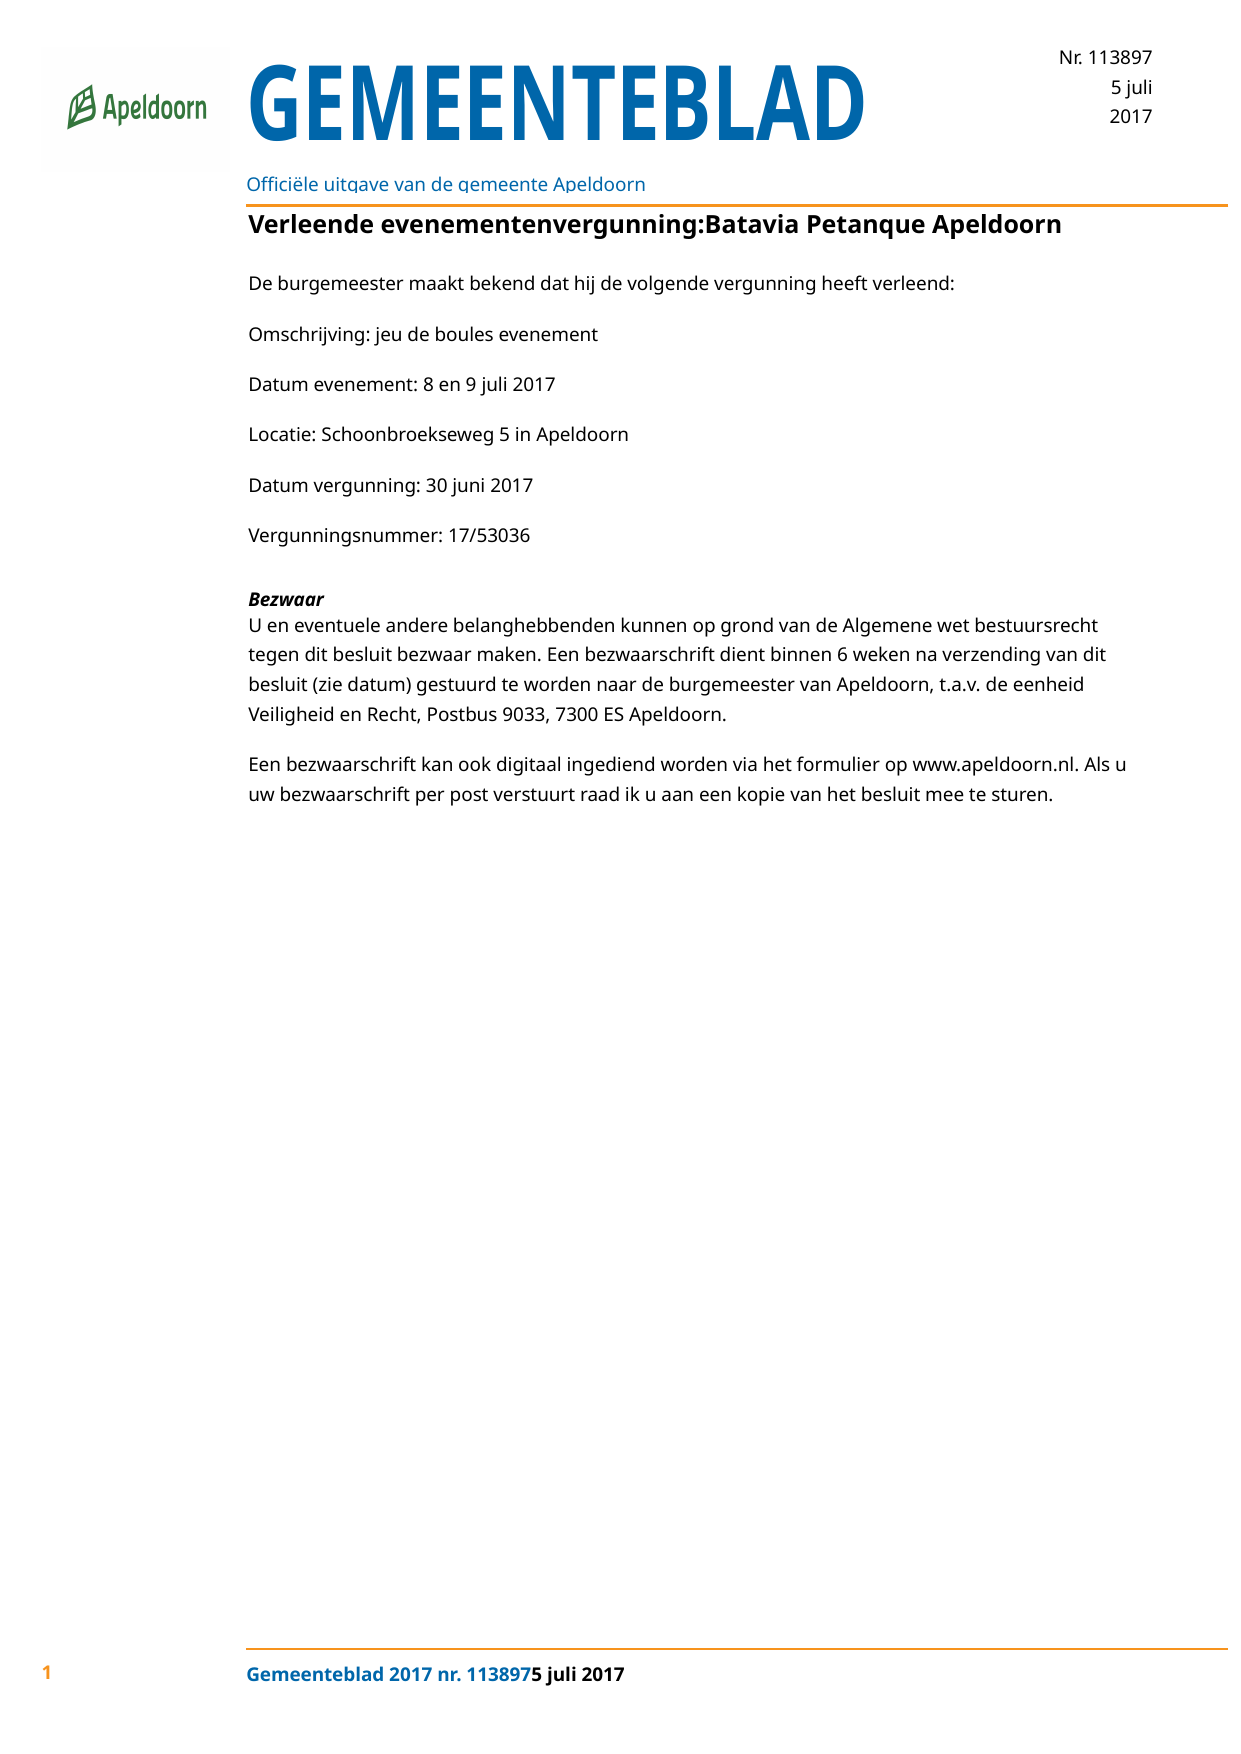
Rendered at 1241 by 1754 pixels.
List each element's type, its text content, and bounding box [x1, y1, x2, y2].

text Omschrijving: jeu de boules evenement [248, 321, 1152, 346]
text Vergunningsnummer: 17/53036 [248, 522, 1152, 548]
text Verleende evenementenvergunning:Batavia Petanque Apeldoorn [248, 207, 1152, 241]
text Locatie: Schoonbroekseweg 5 in Apeldoorn [248, 422, 1152, 447]
text De burgemeester maakt bekend dat hij de volgende vergunning heeft verleend: [248, 270, 1152, 296]
picture [41, 47, 231, 172]
text U en eventuele andere belanghebbenden kunnen op grond van de Algemene wet bestuursrecht tegen dit besluit bezwaar maken. Een bezwaarschrift dient binnen 6 weken na verzending van dit besluit (zie datum) gestuurd te worden naar de burgemeester van Apeldoorn, t.a.v. de eenheid Veiligheid en Recht, Postbus 9033, 7300 ES Apeldoorn. [248, 612, 1152, 727]
text Datum vergunning: 30 juni 2017 [248, 472, 1152, 498]
text Een bezwaarschrift kan ook digitaal ingediend worden via het formulier op www.apeldoorn.nl. Als u uw bezwaarschrift per post verstuurt raad ik u aan een kopie van het besluit mee te sturen. [248, 751, 1152, 807]
text Datum evenement: 8 en 9 juli 2017 [248, 371, 1152, 397]
text Bezwaar [248, 586, 1152, 612]
